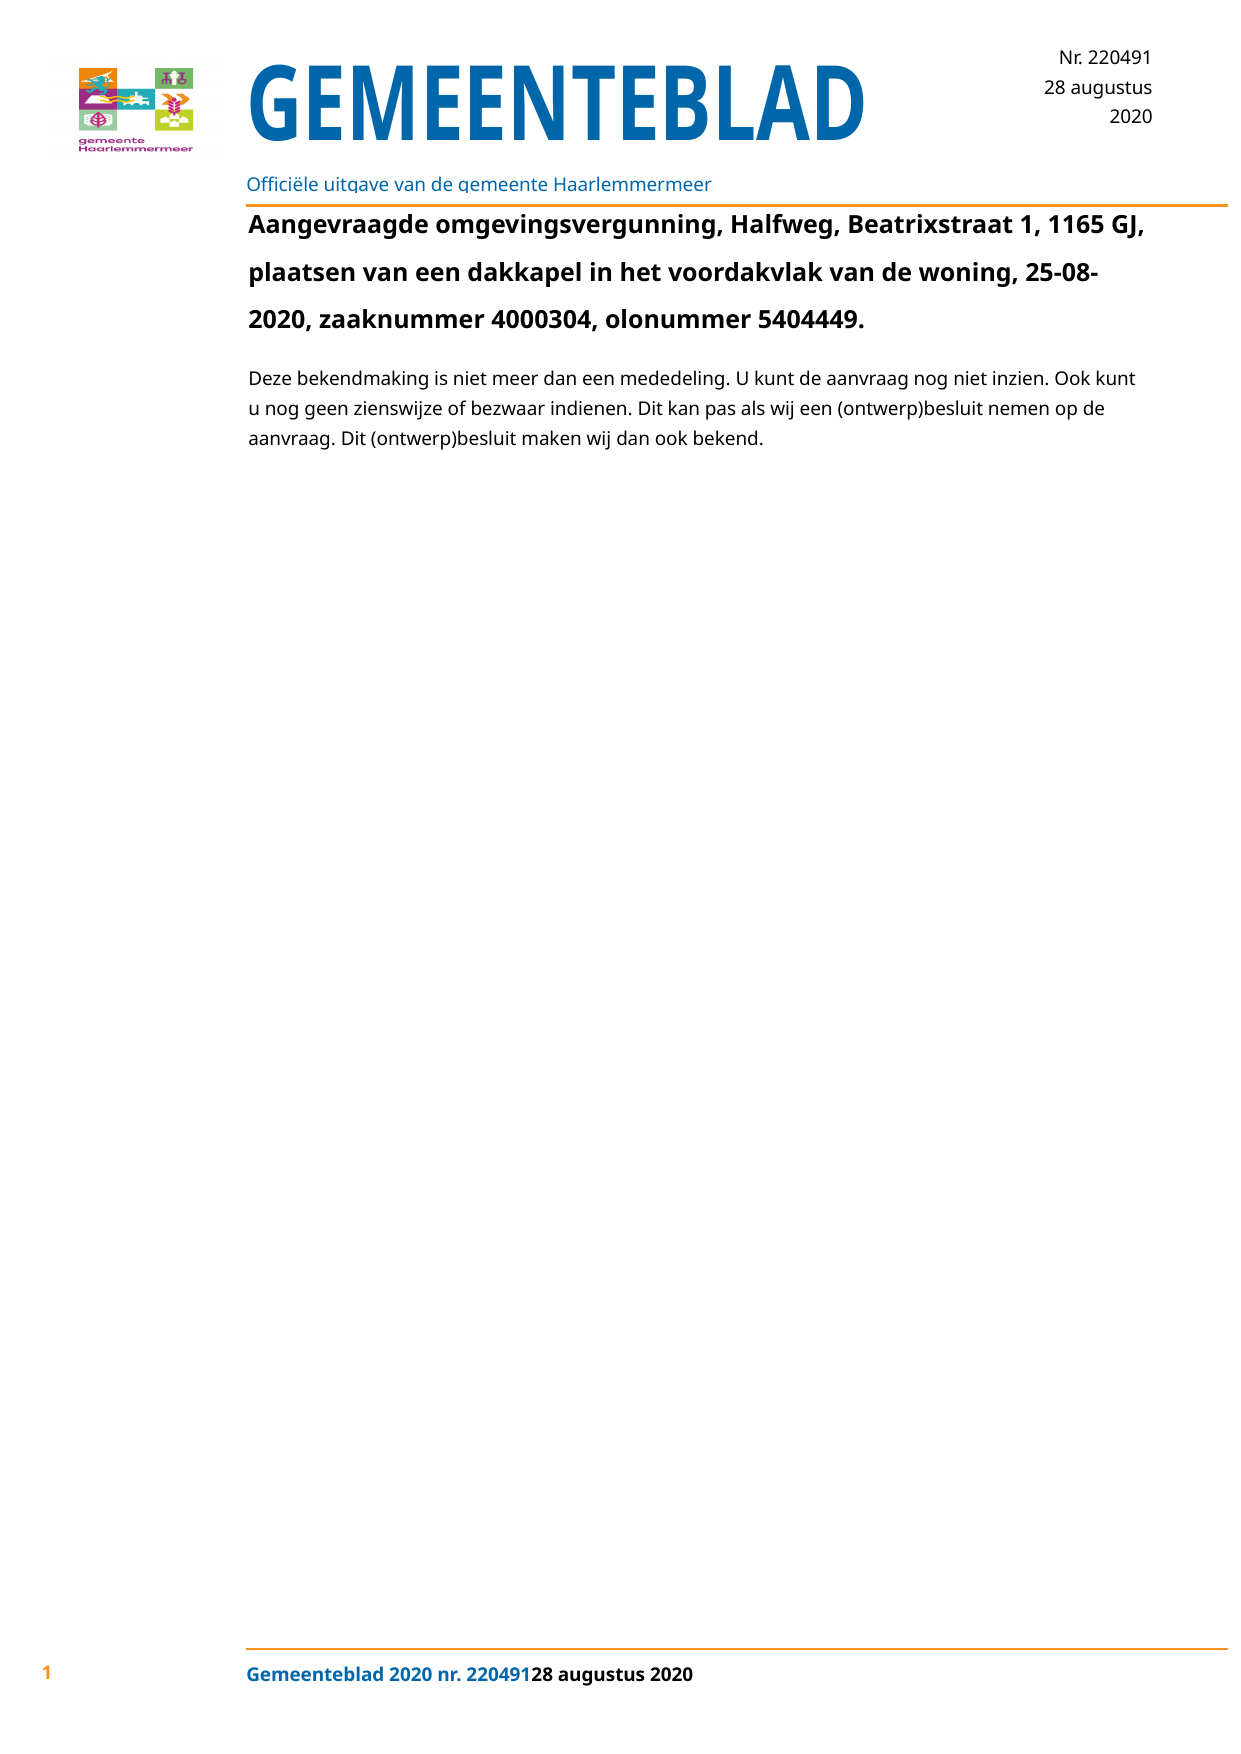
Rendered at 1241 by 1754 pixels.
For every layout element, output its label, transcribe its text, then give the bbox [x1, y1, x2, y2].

text Deze bekendmaking is niet meer dan een mededeling. U kunt de aanvraag nog niet inzien. Ook kunt u nog geen zienswijze of bezwaar indienen. Dit kan pas als wij een (ontwerp)besluit nemen op de aanvraag. Dit (ontwerp)besluit maken wij dan ook bekend. [248, 366, 1152, 450]
picture [41, 47, 231, 172]
text Aangevraagde omgevingsvergunning, Halfweg, Beatrixstraat 1, 1165 GJ, plaatsen van een dakkapel in het voordakvlak van de woning, 25-08-2020, zaaknummer 4000304, olonummer 5404449. [248, 207, 1152, 336]
